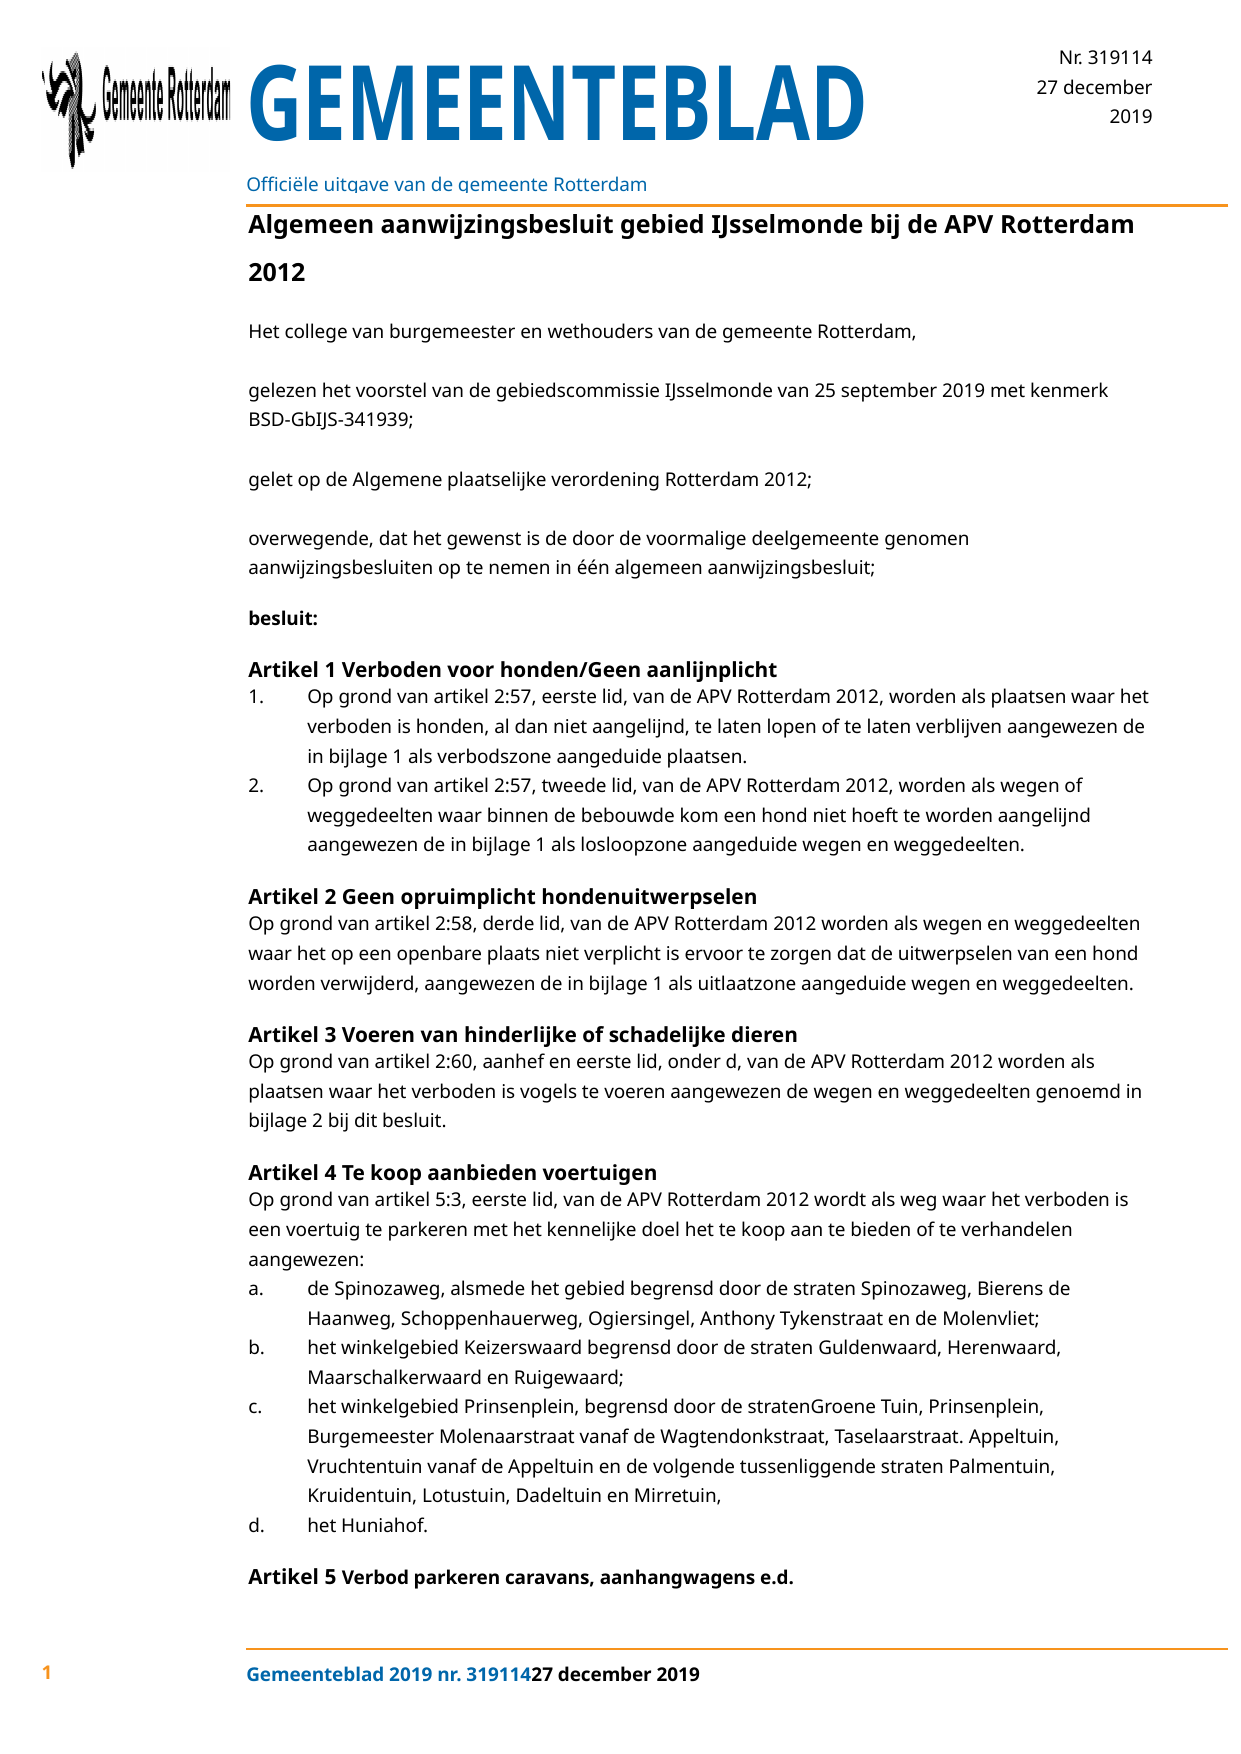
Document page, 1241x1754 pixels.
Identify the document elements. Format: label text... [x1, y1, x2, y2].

list het winkelgebied Keizerswaard begrensd door de straten Guldenwaard, Herenwaard, Maarschalkerwaard en Ruigewaard; [248, 1334, 1152, 1390]
text overwegende, dat het gewenst is de door de voormalige deelgemeente genomen aanwijzingsbesluiten op te nemen in één algemeen aanwijzingsbesluit; [248, 525, 1152, 580]
text besluit: [248, 605, 1152, 631]
list Op grond van artikel 2:57, tweede lid, van de APV Rotterdam 2012, worden als wegen of weggedeelten waar binnen de bebouwde kom een hond niet hoeft te worden aangelijnd aangewezen de in bijlage 1 als losloopzone aangeduide wegen en weggedeelten. [248, 772, 1152, 857]
text Artikel 3 Voeren van hinderlijke of schadelijke dieren [248, 1020, 1152, 1048]
list de Spinozaweg, alsmede het gebied begrensd door de straten Spinozaweg, Bierens de Haanweg, Schoppenhauerweg, Ogiersingel, Anthony Tykenstraat en de Molenvliet; [248, 1275, 1152, 1331]
text gelezen het voorstel van de gebiedscommissie IJsselmonde van 25 september 2019 met kenmerk BSD-GbIJS-341939; [248, 377, 1152, 432]
list het winkelgebied Prinsenplein, begrensd door de stratenGroene Tuin, Prinsenplein, Burgemeester Molenaarstraat vanaf de Wagtendonkstraat, Taselaarstraat. Appeltuin, Vruchtentuin vanaf de Appeltuin en de volgende tussenliggende straten Palmentuin, Kruidentuin, Lotustuin, Dadeltuin en Mirretuin, [248, 1394, 1152, 1508]
text Het college van burgemeester en wethouders van de gemeente Rotterdam, [248, 318, 1152, 344]
text Op grond van artikel 2:58, derde lid, van de APV Rotterdam 2012 worden als wegen en weggedeelten waar het op een openbare plaats niet verplicht is ervoor te zorgen dat de uitwerpselen van een hond worden verwijderd, aangewezen de in bijlage 1 als uitlaatzone aangeduide wegen en weggedeelten. [248, 911, 1152, 995]
picture [41, 47, 231, 172]
list het Huniahof. [248, 1512, 1152, 1538]
text Op grond van artikel 2:60, aanhef en eerste lid, onder d, van de APV Rotterdam 2012 worden als plaatsen waar het verboden is vogels te voeren aangewezen de wegen en weggedeelten genoemd in bijlage 2 bij dit besluit. [248, 1048, 1152, 1133]
list Op grond van artikel 2:57, eerste lid, van de APV Rotterdam 2012, worden als plaatsen waar het verboden is honden, al dan niet aangelijnd, te laten lopen of te laten verblijven aangewezen de in bijlage 1 als verbodszone aangeduide plaatsen. [248, 684, 1152, 769]
text Artikel 1 Verboden voor honden/Geen aanlijnplicht [248, 655, 1152, 684]
text Op grond van artikel 5:3, eerste lid, van de APV Rotterdam 2012 wordt als weg waar het verboden is een voertuig te parkeren met het kennelijke doel het te koop aan te bieden of te verhandelen aangewezen: [248, 1187, 1152, 1271]
text Artikel 2 Geen opruimplicht hondenuitwerpselen [248, 882, 1152, 911]
text Artikel 4 Te koop aanbieden voertuigen [248, 1158, 1152, 1187]
text Artikel 5 Verbod parkeren caravans, aanhangwagens e.d. [248, 1562, 1152, 1591]
text Algemeen aanwijzingsbesluit gebied IJsselmonde bij de APV Rotterdam 2012 [248, 207, 1152, 288]
text gelet op de Algemene plaatselijke verordening Rotterdam 2012; [248, 466, 1152, 492]
